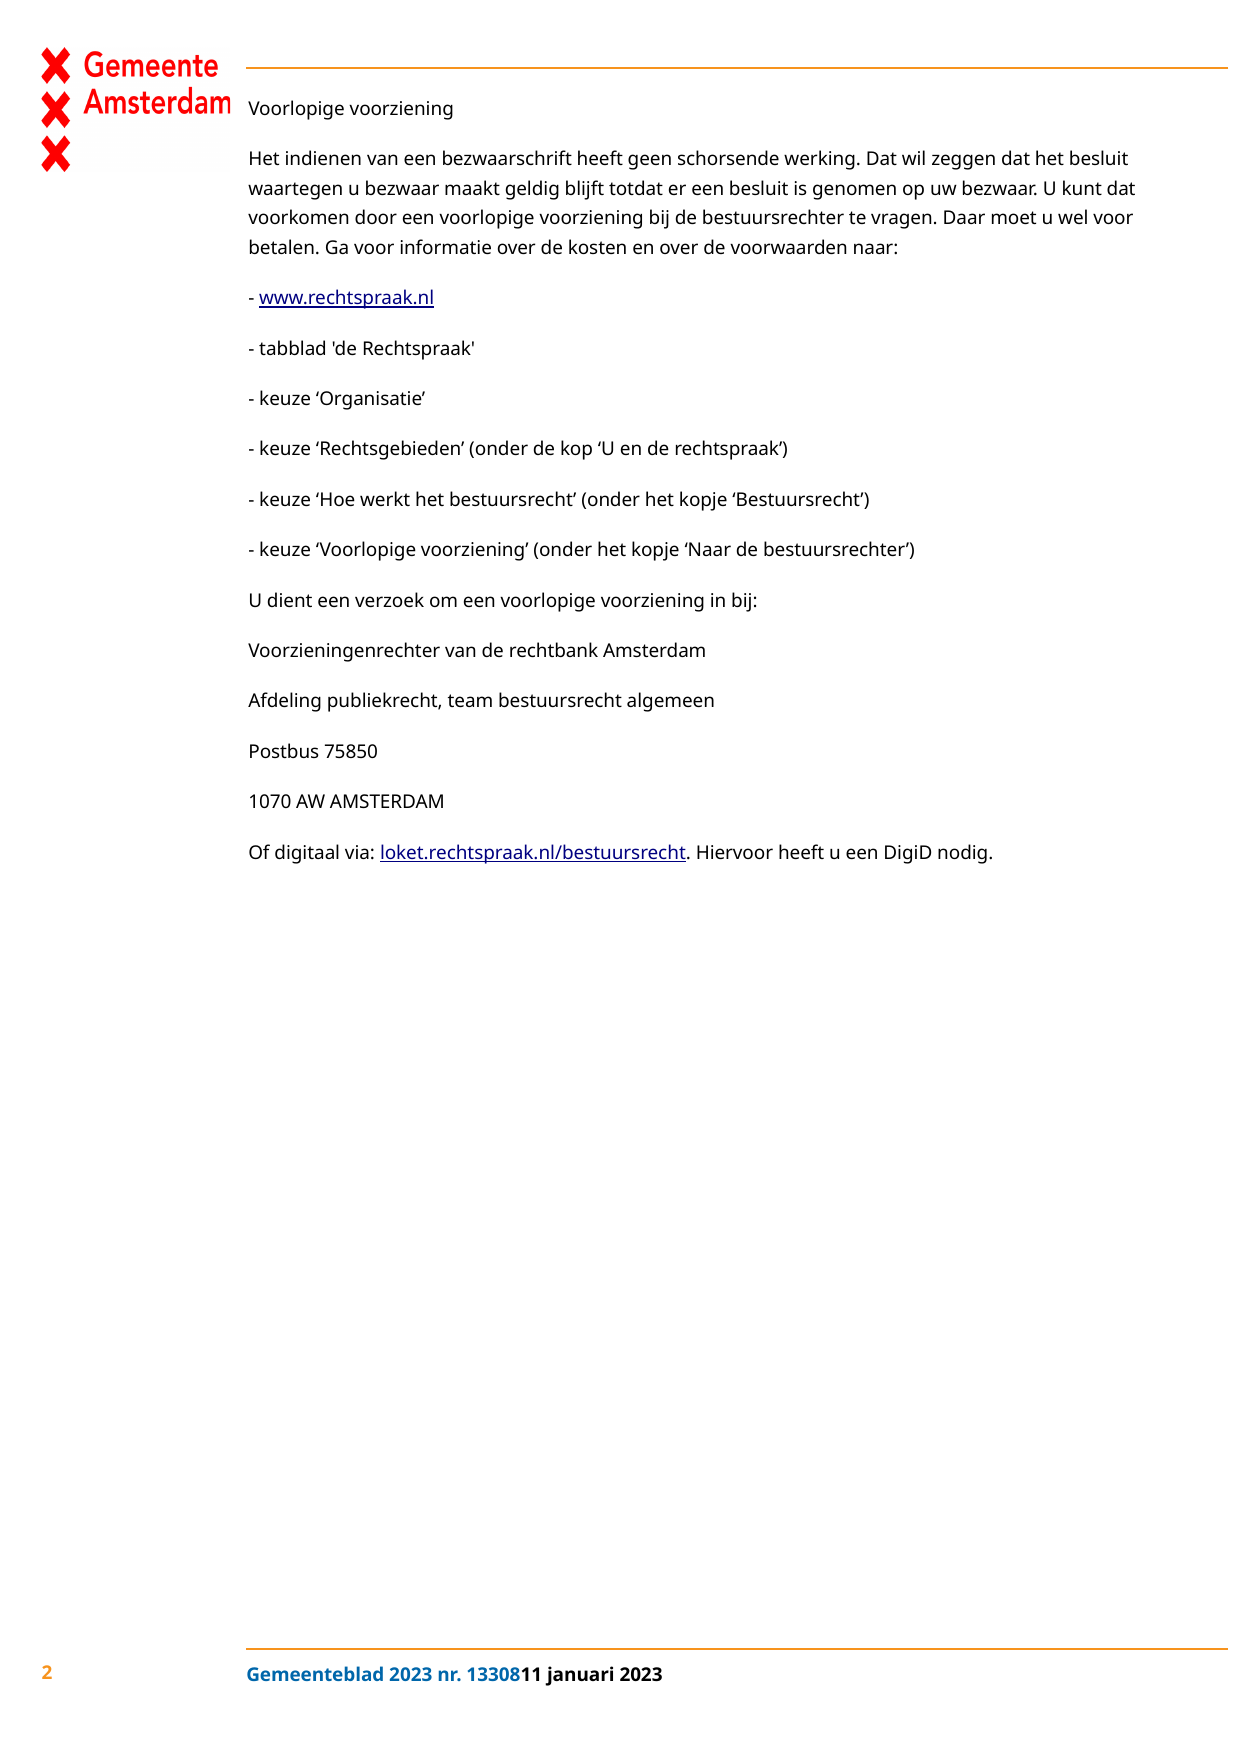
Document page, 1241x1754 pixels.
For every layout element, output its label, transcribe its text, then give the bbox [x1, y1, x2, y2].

text - keuze ‘Voorlopige voorziening’ (onder het kopje ‘Naar de bestuursrechter’) [248, 536, 1152, 562]
text - keuze ‘Rechtsgebieden’ (onder de kop ‘U en de rechtspraak’) [248, 436, 1152, 461]
text Voorlopige voorziening [248, 95, 1152, 121]
text 1070 AW AMSTERDAM [248, 788, 1152, 814]
text - keuze ‘Organisatie’ [248, 385, 1152, 411]
text U dient een verzoek om een voorlopige voorziening in bij: [248, 587, 1152, 613]
text Het indienen van een bezwaarschrift heeft geen schorsende werking. Dat wil zeggen dat het besluit waartegen u bezwaar maakt geldig blijft totdat er een besluit is genomen op uw bezwaar. U kunt dat voorkomen door een voorlopige voorziening bij de bestuursrechter te vragen. Daar moet u wel voor betalen. Ga voor informatie over de kosten en over de voorwaarden naar: [248, 145, 1152, 260]
text Of digitaal via: loket.rechtspraak.nl/bestuursrecht. Hiervoor heeft u een DigiD nodig. [248, 839, 1152, 865]
text - www.rechtspraak.nl [248, 284, 1152, 310]
text Voorzieningenrechter van de rechtbank Amsterdam [248, 637, 1152, 663]
picture [41, 47, 231, 172]
text - keuze ‘Hoe werkt het bestuursrecht’ (onder het kopje ‘Bestuursrecht’) [248, 486, 1152, 512]
text Postbus 75850 [248, 738, 1152, 764]
text Afdeling publiekrecht, team bestuursrecht algemeen [248, 688, 1152, 713]
text - tabblad 'de Rechtspraak' [248, 335, 1152, 361]
